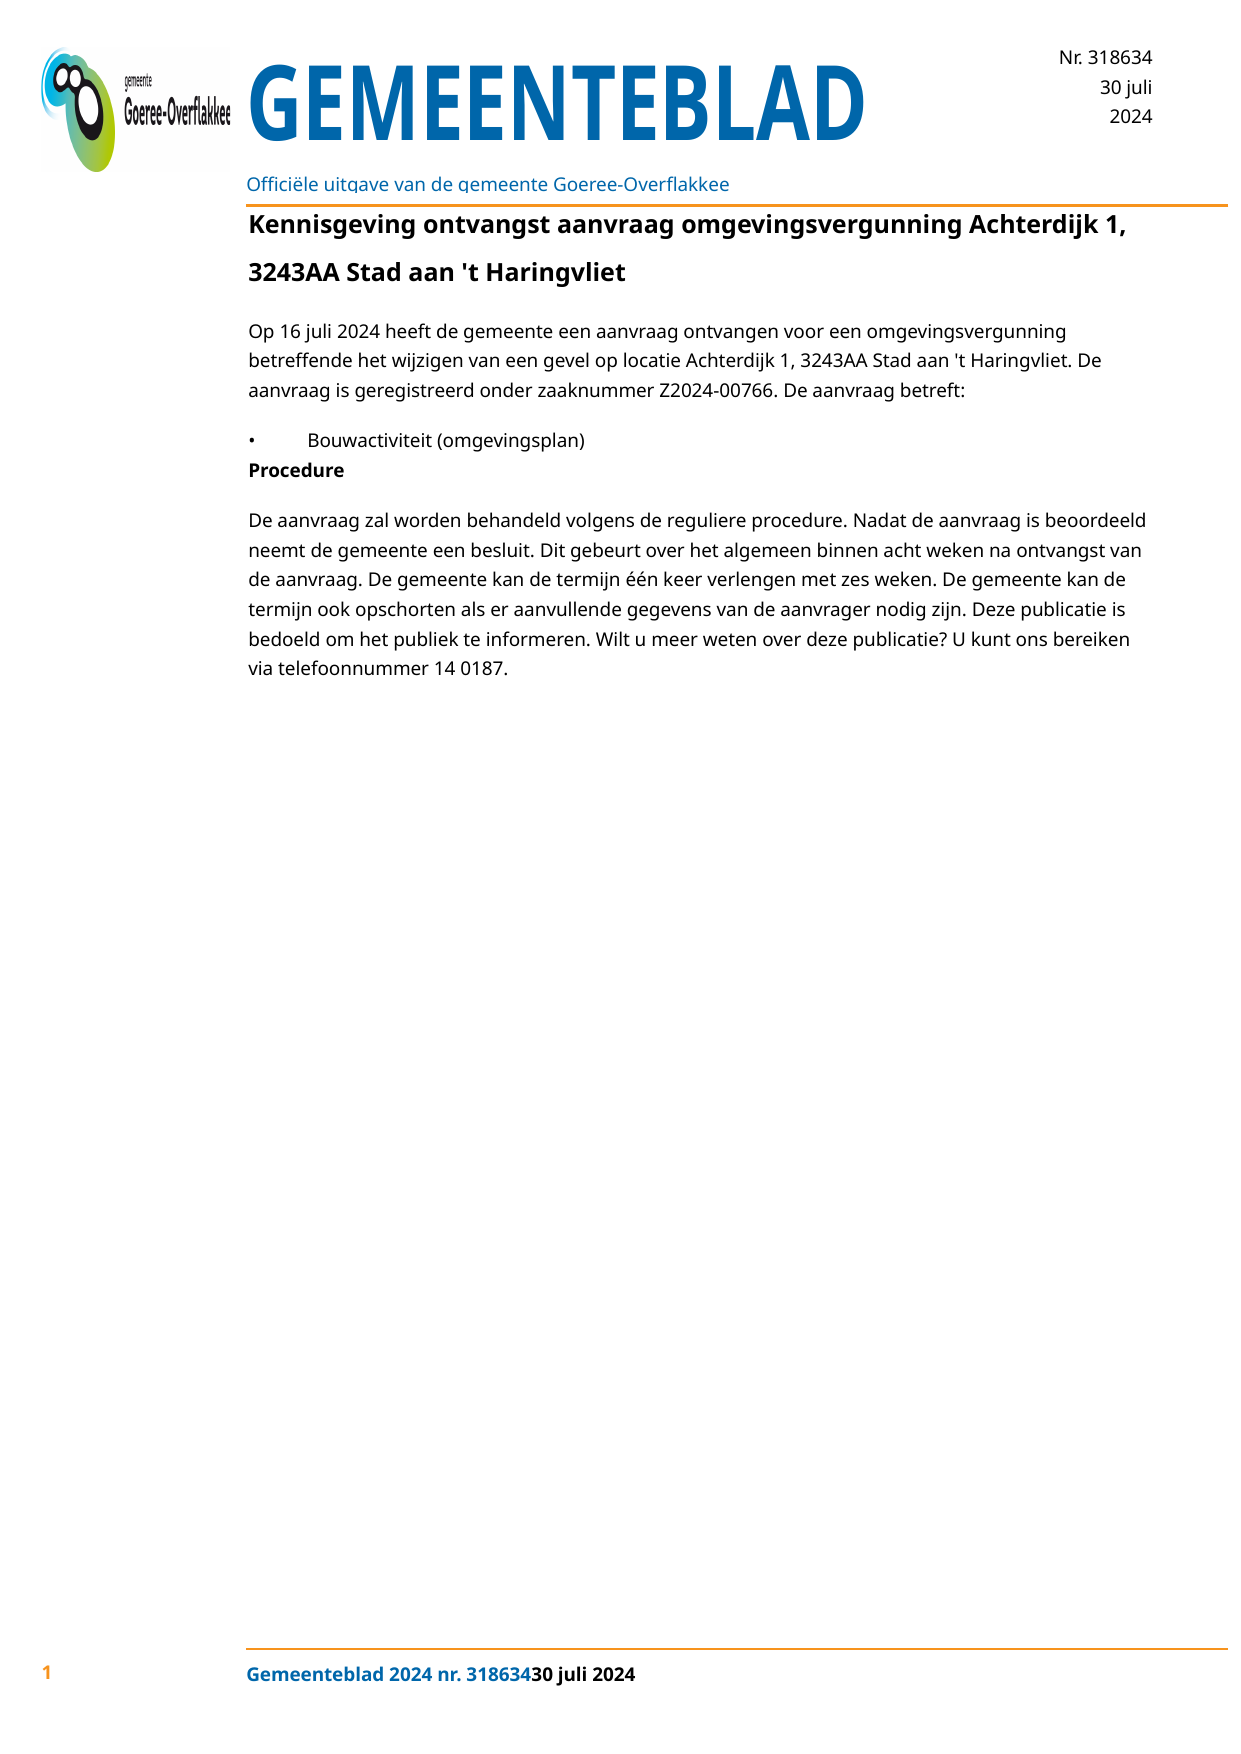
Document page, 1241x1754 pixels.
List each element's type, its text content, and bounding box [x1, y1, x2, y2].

text De aanvraag zal worden behandeld volgens de reguliere procedure. Nadat de aanvraag is beoordeeld neemt de gemeente een besluit. Dit gebeurt over het algemeen binnen acht weken na ontvangst van de aanvraag. De gemeente kan de termijn één keer verlengen met zes weken. De gemeente kan de termijn ook opschorten als er aanvullende gegevens van de aanvrager nodig zijn. Deze publicatie is bedoeld om het publiek te informeren. Wilt u meer weten over deze publicatie? U kunt ons bereiken via telefoonnummer 14 0187. [248, 507, 1152, 681]
text Procedure [248, 457, 1152, 483]
text Kennisgeving ontvangst aanvraag omgevingsvergunning Achterdijk 1, 3243AA Stad aan 't Haringvliet [248, 207, 1152, 288]
text Op 16 juli 2024 heeft de gemeente een aanvraag ontvangen voor een omgevingsvergunning betreffende het wijzigen van een gevel op locatie Achterdijk 1, 3243AA Stad aan 't Haringvliet. De aanvraag is geregistreerd onder zaaknummer Z2024-00766. De aanvraag betreft: [248, 318, 1152, 403]
list Bouwactiviteit (omgevingsplan) [248, 427, 1152, 453]
picture [41, 47, 231, 172]
